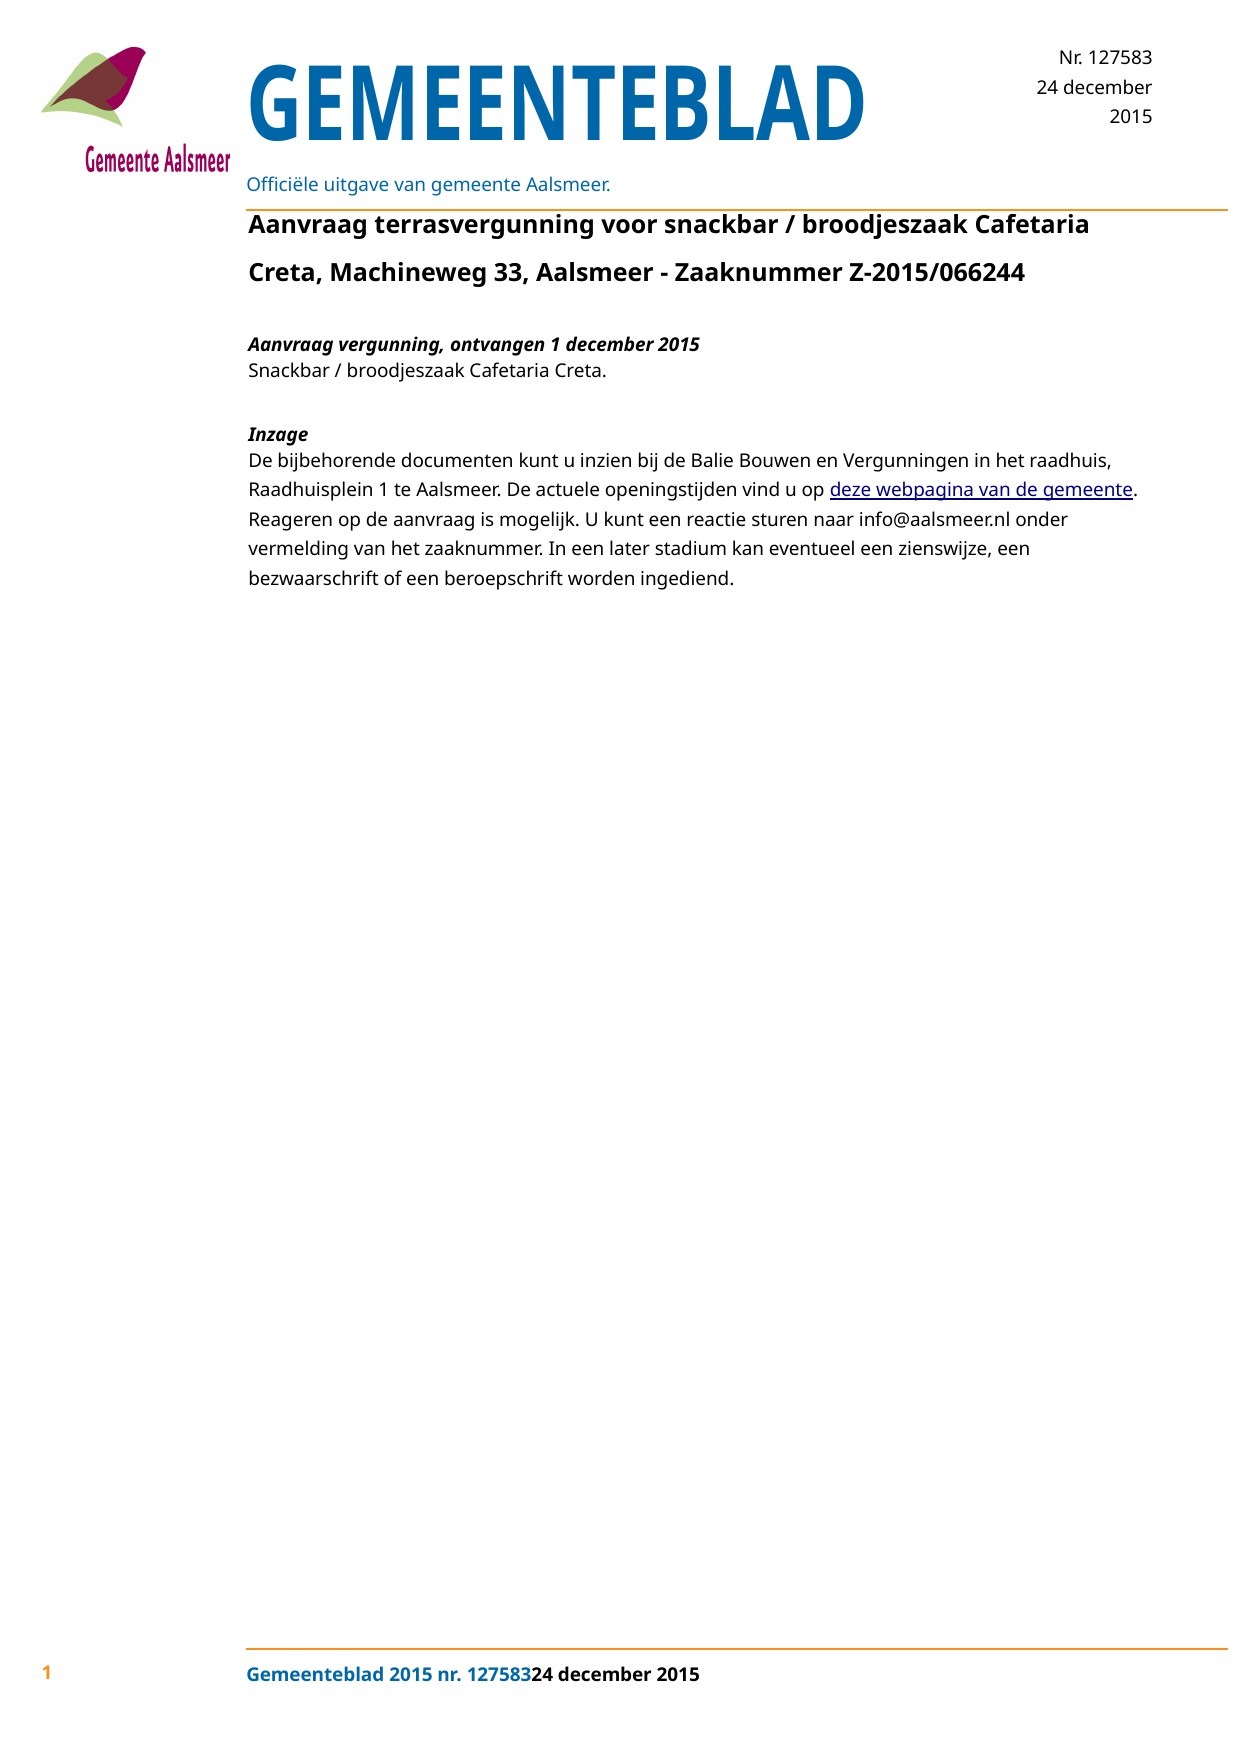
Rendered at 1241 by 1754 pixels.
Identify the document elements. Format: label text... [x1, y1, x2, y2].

text Aanvraag terrasvergunning voor snackbar / broodjeszaak Cafetaria Creta, Machineweg 33, Aalsmeer - Zaaknummer Z-2015/066244 [248, 211, 1152, 288]
text De bijbehorende documenten kunt u inzien bij de Balie Bouwen en Vergunningen in het raadhuis, Raadhuisplein 1 te Aalsmeer. De actuele openingstijden vind u op deze webpagina van de gemeente. Reageren op de aanvraag is mogelijk. U kunt een reactie sturen naar info@aalsmeer.nl onder vermelding van het zaaknummer. In een later stadium kan eventueel een zienswijze, een bezwaarschrift of een beroepschrift worden ingediend. [248, 447, 1152, 591]
text Inzage [248, 421, 1152, 447]
text ​ [248, 616, 1152, 641]
text Aanvraag vergunning, ontvangen 1 december 2015 [248, 331, 1152, 357]
text Snackbar / broodjeszaak Cafetaria Creta. [248, 357, 1152, 383]
picture [41, 47, 231, 172]
